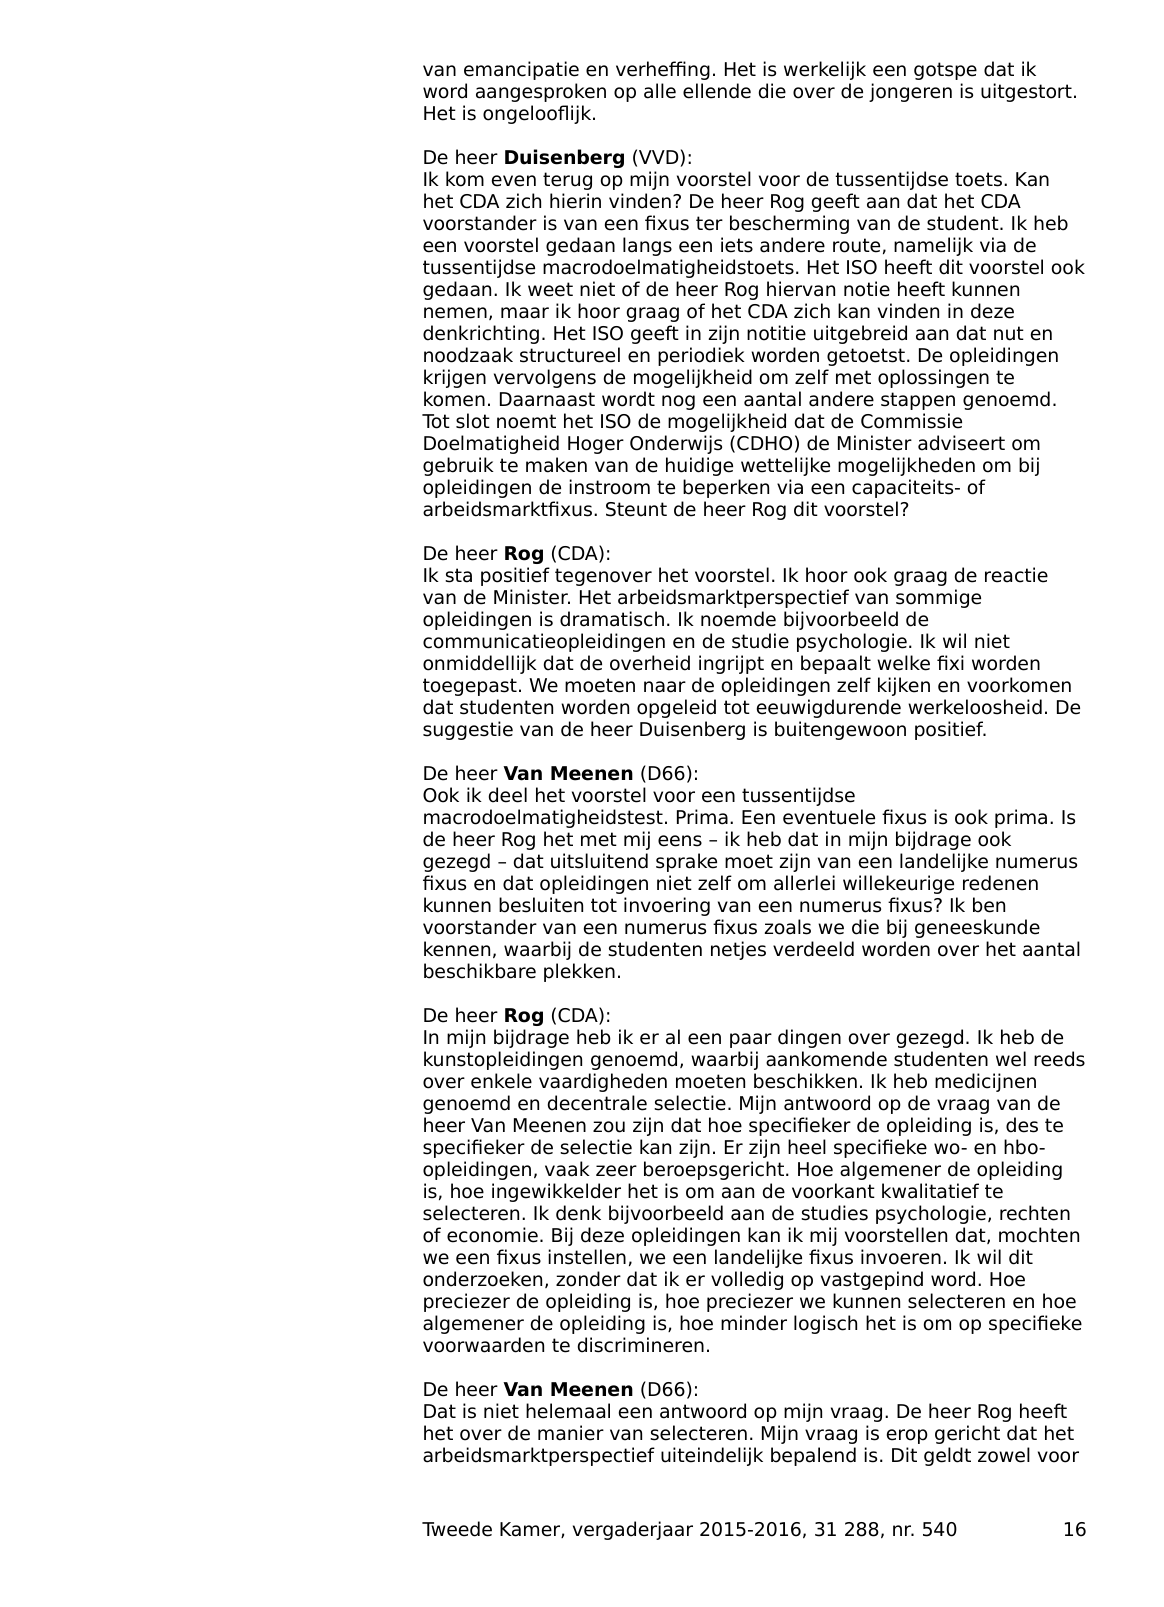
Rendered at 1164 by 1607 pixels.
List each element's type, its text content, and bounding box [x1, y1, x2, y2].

text Ik kom even terug op mijn voorstel voor de tussentijdse toets. Kan het CDA zich hierin vinden? De heer Rog geeft aan dat het CDA voorstander is van een fixus ter bescherming van de student. Ik heb een voorstel gedaan langs een iets andere route, namelijk via de tussentijdse macrodoelmatigheidstoets. Het ISO heeft dit voorstel ook gedaan. Ik weet niet of de heer Rog hiervan notie heeft kunnen nemen, maar ik hoor graag of het CDA zich kan vinden in deze denkrichting. Het ISO geeft in zijn notitie uitgebreid aan dat nut en noodzaak structureel en periodiek worden getoetst. De opleidingen krijgen vervolgens de mogelijkheid om zelf met oplossingen te komen. Daarnaast wordt nog een aantal andere stappen genoemd. Tot slot noemt het ISO de mogelijkheid dat de Commissie Doelmatigheid Hoger Onderwijs (CDHO) de Minister adviseert om gebruik te maken van de huidige wettelijke mogelijkheden om bij opleidingen de instroom te beperken via een capaciteits- of arbeidsmarktfixus. Steunt de heer Rog dit voorstel? [422, 169, 1087, 521]
text In mijn bijdrage heb ik er al een paar dingen over gezegd. Ik heb de kunstopleidingen genoemd, waarbij aankomende studenten wel reeds over enkele vaardigheden moeten beschikken. Ik heb medicijnen genoemd en decentrale selectie. Mijn antwoord op de vraag van de heer Van Meenen zou zijn dat hoe specifieker de opleiding is, des te specifieker de selectie kan zijn. Er zijn heel specifieke wo- en hbo-opleidingen, vaak zeer beroepsgericht. Hoe algemener de opleiding is, hoe ingewikkelder het is om aan de voorkant kwalitatief te selecteren. Ik denk bijvoorbeeld aan de studies psychologie, rechten of economie. Bij deze opleidingen kan ik mij voorstellen dat, mochten we een fixus instellen, we een landelijke fixus invoeren. Ik wil dit onderzoeken, zonder dat ik er volledig op vastgepind word. Hoe preciezer de opleiding is, hoe preciezer we kunnen selecteren en hoe algemener de opleiding is, hoe minder logisch het is om op specifieke voorwaarden te discrimineren. [422, 1027, 1087, 1357]
text Dat is niet helemaal een antwoord op mijn vraag. De heer Rog heeft het over de manier van selecteren. Mijn vraag is erop gericht dat het arbeidsmarktperspectief uiteindelijk bepalend is. Dit geldt zowel voor [422, 1401, 1087, 1467]
text De heer Rog (CDA): [422, 1005, 1087, 1027]
text Ook ik deel het voorstel voor een tussentijdse macrodoelmatigheidstest. Prima. Een eventuele fixus is ook prima. Is de heer Rog het met mij eens – ik heb dat in mijn bijdrage ook gezegd – dat uitsluitend sprake moet zijn van een landelijke numerus fixus en dat opleidingen niet zelf om allerlei willekeurige redenen kunnen besluiten tot invoering van een numerus fixus? Ik ben voorstander van een numerus fixus zoals we die bij geneeskunde kennen, waarbij de studenten netjes verdeeld worden over het aantal beschikbare plekken. [422, 785, 1087, 983]
text van emancipatie en verheffing. Het is werkelijk een gotspe dat ik word aangesproken op alle ellende die over de jongeren is uitgestort. Het is ongelooflijk. [422, 59, 1087, 125]
text De heer Rog (CDA): [422, 543, 1087, 565]
text Ik sta positief tegenover het voorstel. Ik hoor ook graag de reactie van de Minister. Het arbeidsmarktperspectief van sommige opleidingen is dramatisch. Ik noemde bijvoorbeeld de communicatieopleidingen en de studie psychologie. Ik wil niet onmiddellijk dat de overheid ingrijpt en bepaalt welke fixi worden toegepast. We moeten naar de opleidingen zelf kijken en voorkomen dat studenten worden opgeleid tot eeuwigdurende werkeloosheid. De suggestie van de heer Duisenberg is buitengewoon positief. [422, 565, 1087, 741]
text De heer Van Meenen (D66): [422, 763, 1087, 785]
text De heer Van Meenen (D66): [422, 1379, 1087, 1401]
text De heer Duisenberg (VVD): [422, 147, 1087, 169]
